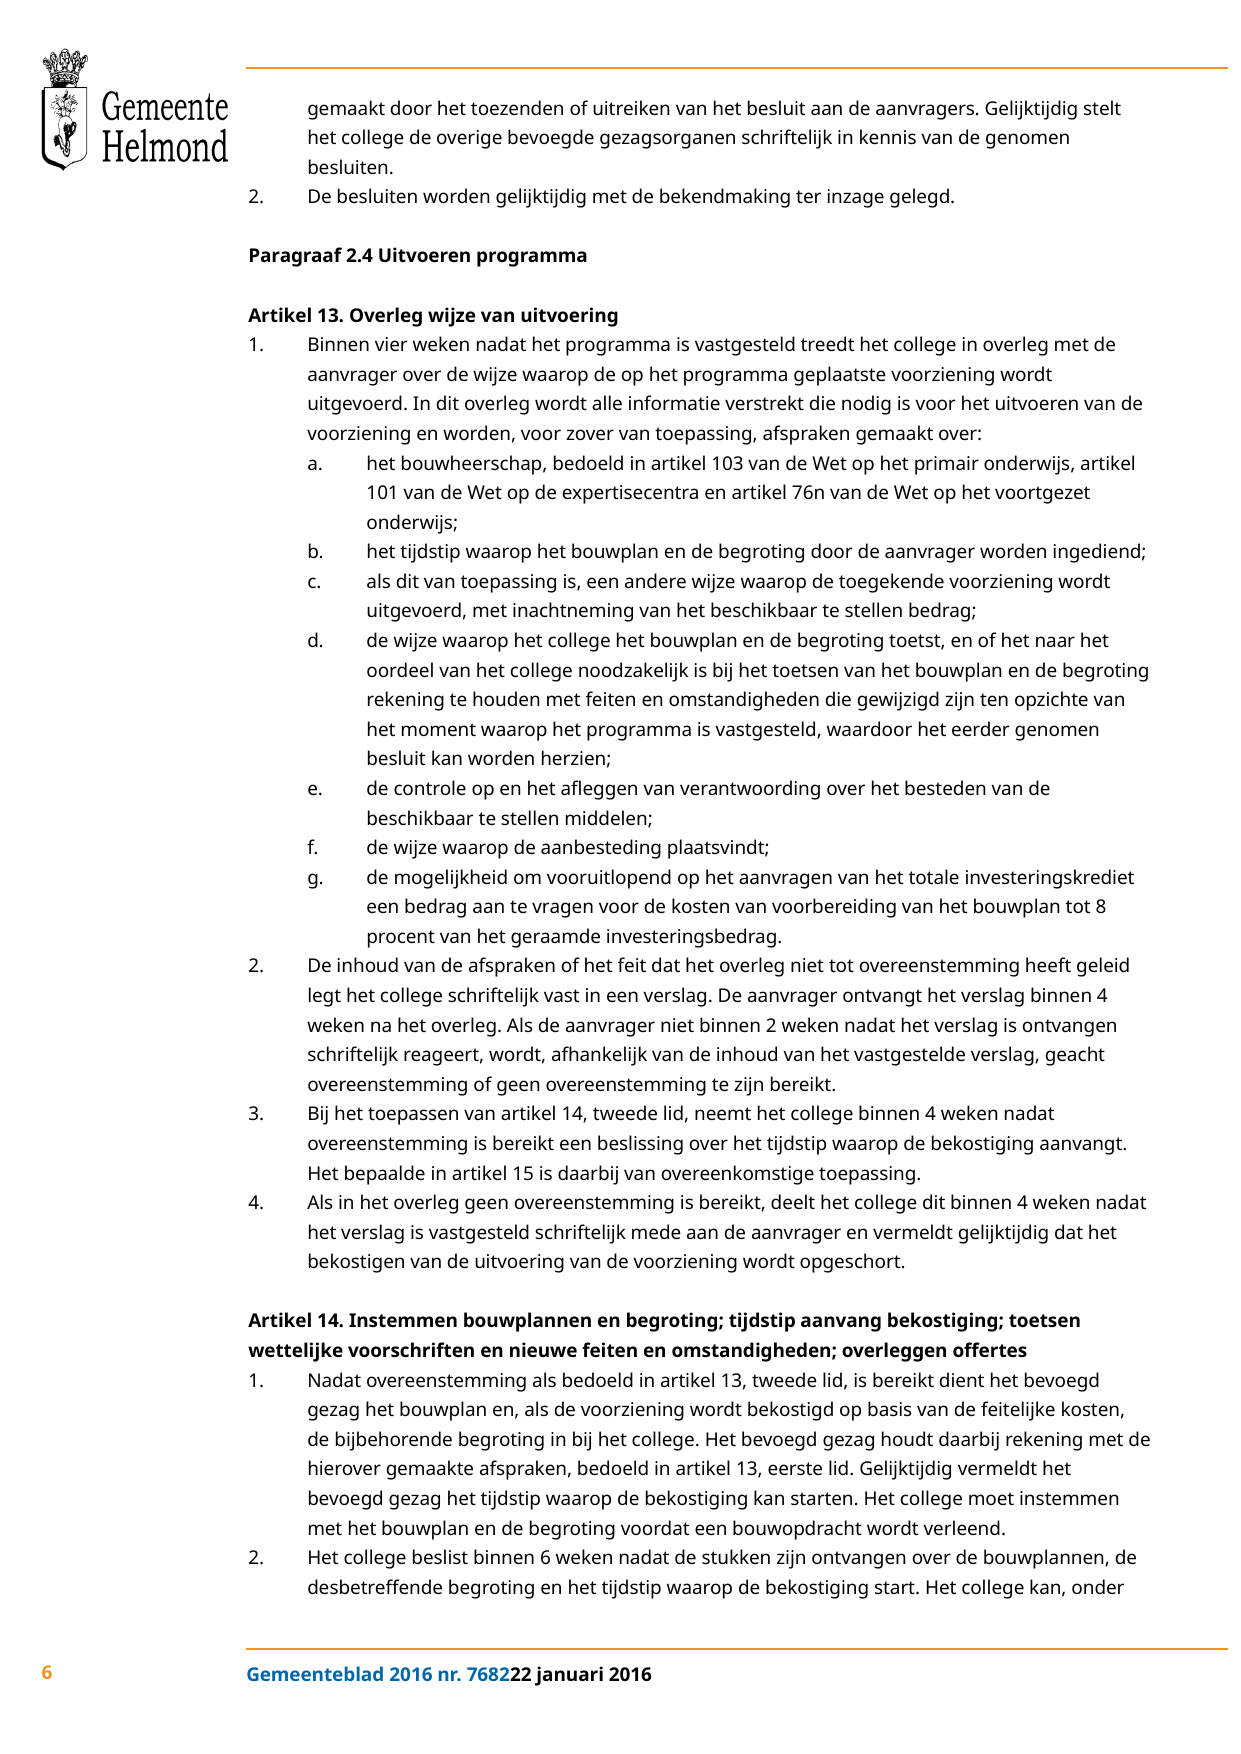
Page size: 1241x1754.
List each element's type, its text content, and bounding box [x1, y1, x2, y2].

list het tijdstip waarop het bouwplan en de begroting door de aanvrager worden ingediend; [307, 538, 1152, 564]
list Bij het toepassen van artikel 14, tweede lid, neemt het college binnen 4 weken nadat overeenstemming is bereikt een beslissing over het tijdstip waarop de bekostiging aanvangt. Het bepaalde in artikel 15 is daarbij van overeenkomstige toepassing. [248, 1101, 1152, 1186]
list het bouwheerschap, bedoeld in artikel 103 van de Wet op het primair onderwijs, artikel 101 van de Wet op de expertisecentra en artikel 76n van de Wet op het voortgezet onderwijs; [307, 450, 1152, 535]
list als dit van toepassing is, een andere wijze waarop de toegekende voorziening wordt uitgevoerd, met inachtneming van het beschikbaar te stellen bedrag; [307, 568, 1152, 623]
list Het college beslist binnen 6 weken nadat de stukken zijn ontvangen over de bouwplannen, de desbetreffende begroting en het tijdstip waarop de bekostiging start. Het college kan, onder [248, 1544, 1152, 1600]
list De besluiten worden gelijktijdig met de bekendmaking ter inzage gelegd. [248, 183, 1152, 209]
text Artikel 14. Instemmen bouwplannen en begroting; tijdstip aanvang bekostiging; toetsen wettelijke voorschriften en nieuwe feiten en omstandigheden; overleggen offertes [248, 1308, 1152, 1363]
list de wijze waarop het college het bouwplan en de begroting toetst, en of het naar het oordeel van het college noodzakelijk is bij het toetsen van het bouwplan en de begroting rekening te houden met feiten en omstandigheden die gewijzigd zijn ten opzichte van het moment waarop het programma is vastgesteld, waardoor het eerder genomen besluit kan worden herzien; [307, 627, 1152, 771]
text Paragraaf 2.4 Uitvoeren programma [248, 243, 1152, 268]
list gemaakt door het toezenden of uitreiken van het besluit aan de aanvragers. Gelijktijdig stelt het college de overige bevoegde gezagsorganen schriftelijk in kennis van de genomen besluiten. [248, 95, 1152, 180]
list de wijze waarop de aanbesteding plaatsvindt; [307, 834, 1152, 860]
list Als in het overleg geen overeenstemming is bereikt, deelt het college dit binnen 4 weken nadat het verslag is vastgesteld schriftelijk mede aan de aanvrager en vermeldt gelijktijdig dat het bekostigen van de uitvoering van de voorziening wordt opgeschort. [248, 1189, 1152, 1274]
list De inhoud van de afspraken of het feit dat het overleg niet tot overeenstemming heeft geleid legt het college schriftelijk vast in een verslag. De aanvrager ontvangt het verslag binnen 4 weken na het overleg. Als de aanvrager niet binnen 2 weken nadat het verslag is ontvangen schriftelijk reageert, wordt, afhankelijk van de inhoud van het vastgestelde verslag, geacht overeenstemming of geen overeenstemming te zijn bereikt. [248, 953, 1152, 1097]
picture [41, 47, 231, 172]
list Nadat overeenstemming als bedoeld in artikel 13, tweede lid, is bereikt dient het bevoegd gezag het bouwplan en, als de voorziening wordt bekostigd op basis van de feitelijke kosten, de bijbehorende begroting in bij het college. Het bevoegd gezag houdt daarbij rekening met de hierover gemaakte afspraken, bedoeld in artikel 13, eerste lid. Gelijktijdig vermeldt het bevoegd gezag het tijdstip waarop de bekostiging kan starten. Het college moet instemmen met het bouwplan en de begroting voordat een bouwopdracht wordt verleend. [248, 1367, 1152, 1541]
list Binnen vier weken nadat het programma is vastgesteld treedt het college in overleg met de aanvrager over de wijze waarop de op het programma geplaatste voorziening wordt uitgevoerd. In dit overleg wordt alle informatie verstrekt die nodig is voor het uitvoeren van de voorziening en worden, voor zover van toepassing, afspraken gemaakt over: [248, 331, 1152, 446]
list de controle op en het afleggen van verantwoording over het besteden van de beschikbaar te stellen middelen; [307, 775, 1152, 831]
text Artikel 13. Overleg wijze van uitvoering [248, 302, 1152, 328]
list de mogelijkheid om vooruitlopend op het aanvragen van het totale investeringskrediet een bedrag aan te vragen voor de kosten van voorbereiding van het bouwplan tot 8 procent van het geraamde investeringsbedrag. [307, 864, 1152, 949]
